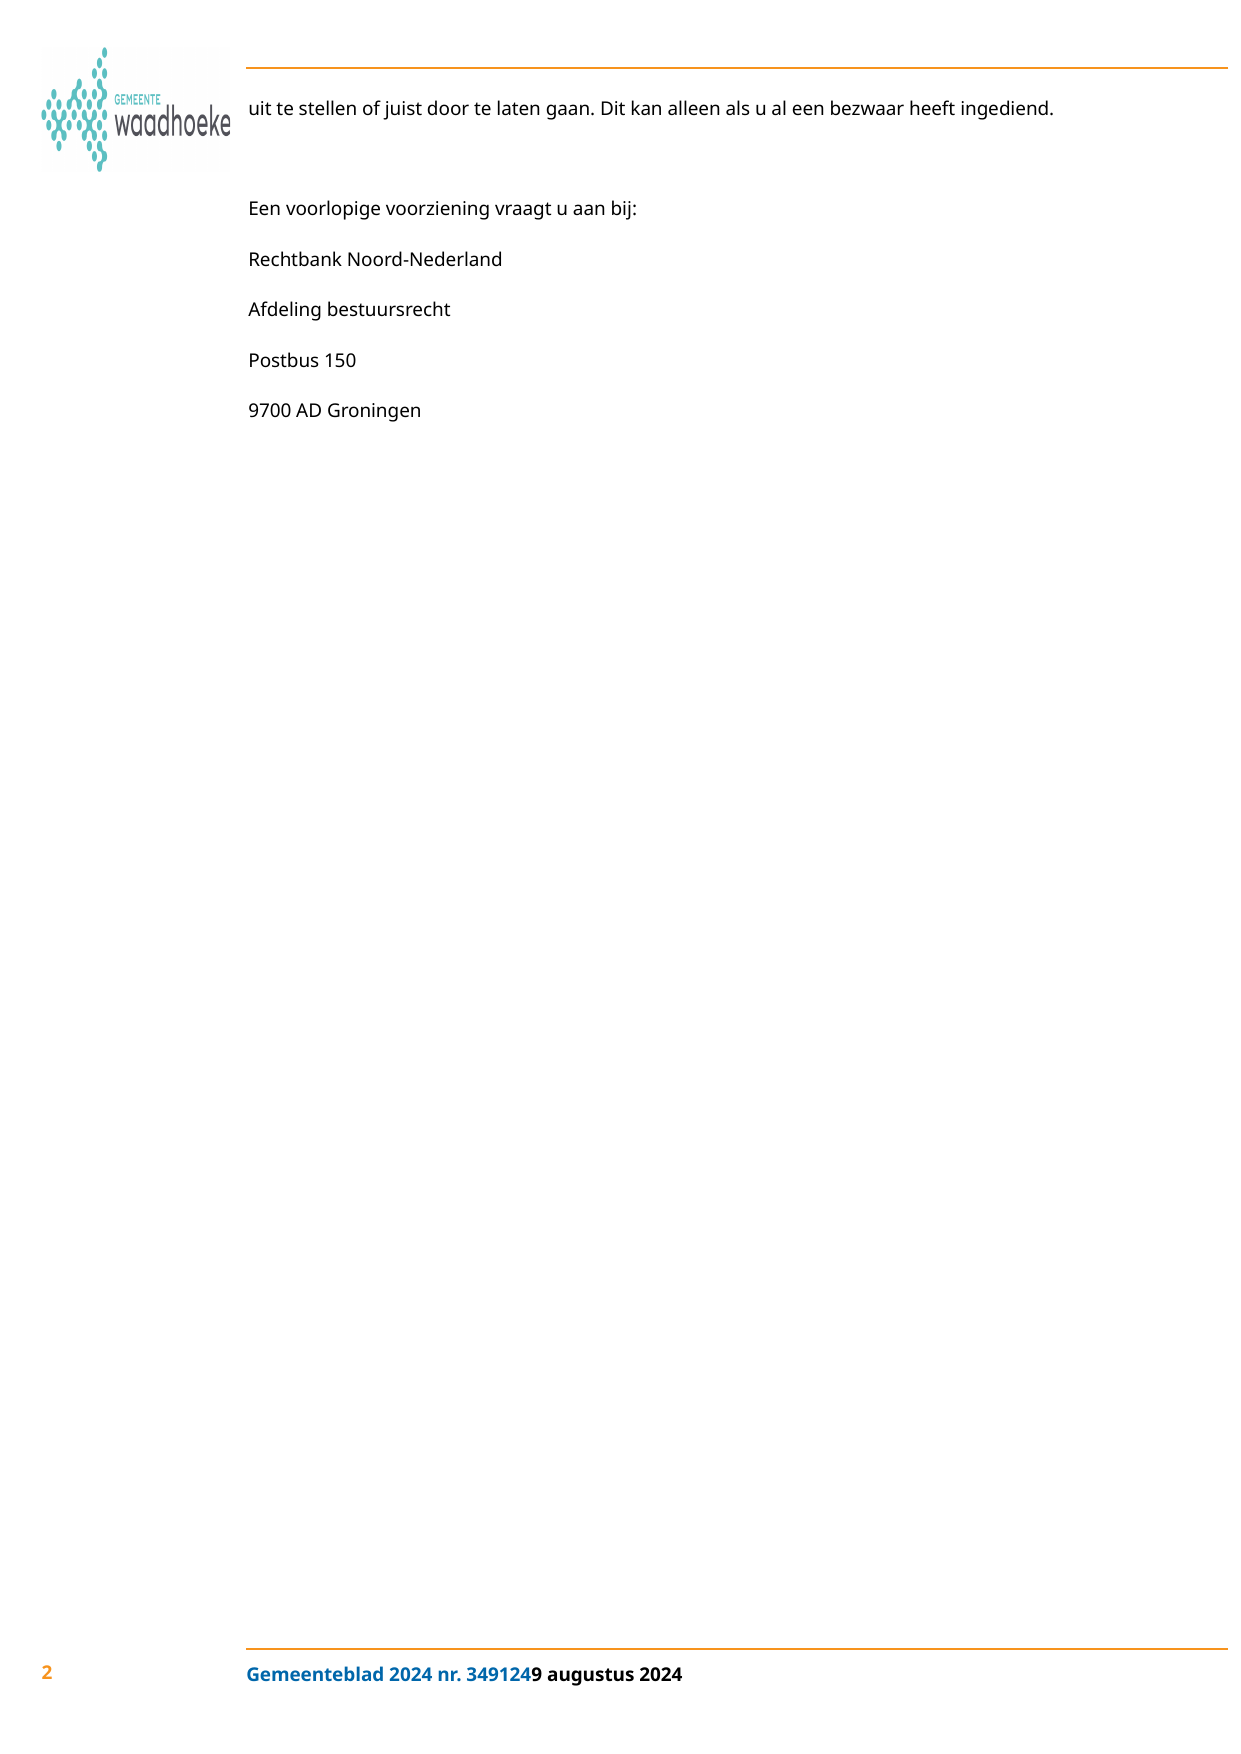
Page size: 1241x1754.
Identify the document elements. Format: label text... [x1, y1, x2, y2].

text uit te stellen of juist door te laten gaan. Dit kan alleen als u al een bezwaar heeft ingediend. [248, 95, 1152, 121]
picture [41, 47, 231, 172]
text Rechtbank Noord-Nederland [248, 246, 1152, 272]
text 9700 AD Groningen [248, 397, 1152, 423]
text Een voorlopige voorziening vraagt u aan bij: [248, 196, 1152, 221]
text Afdeling bestuursrecht [248, 296, 1152, 322]
text Postbus 150 [248, 347, 1152, 373]
